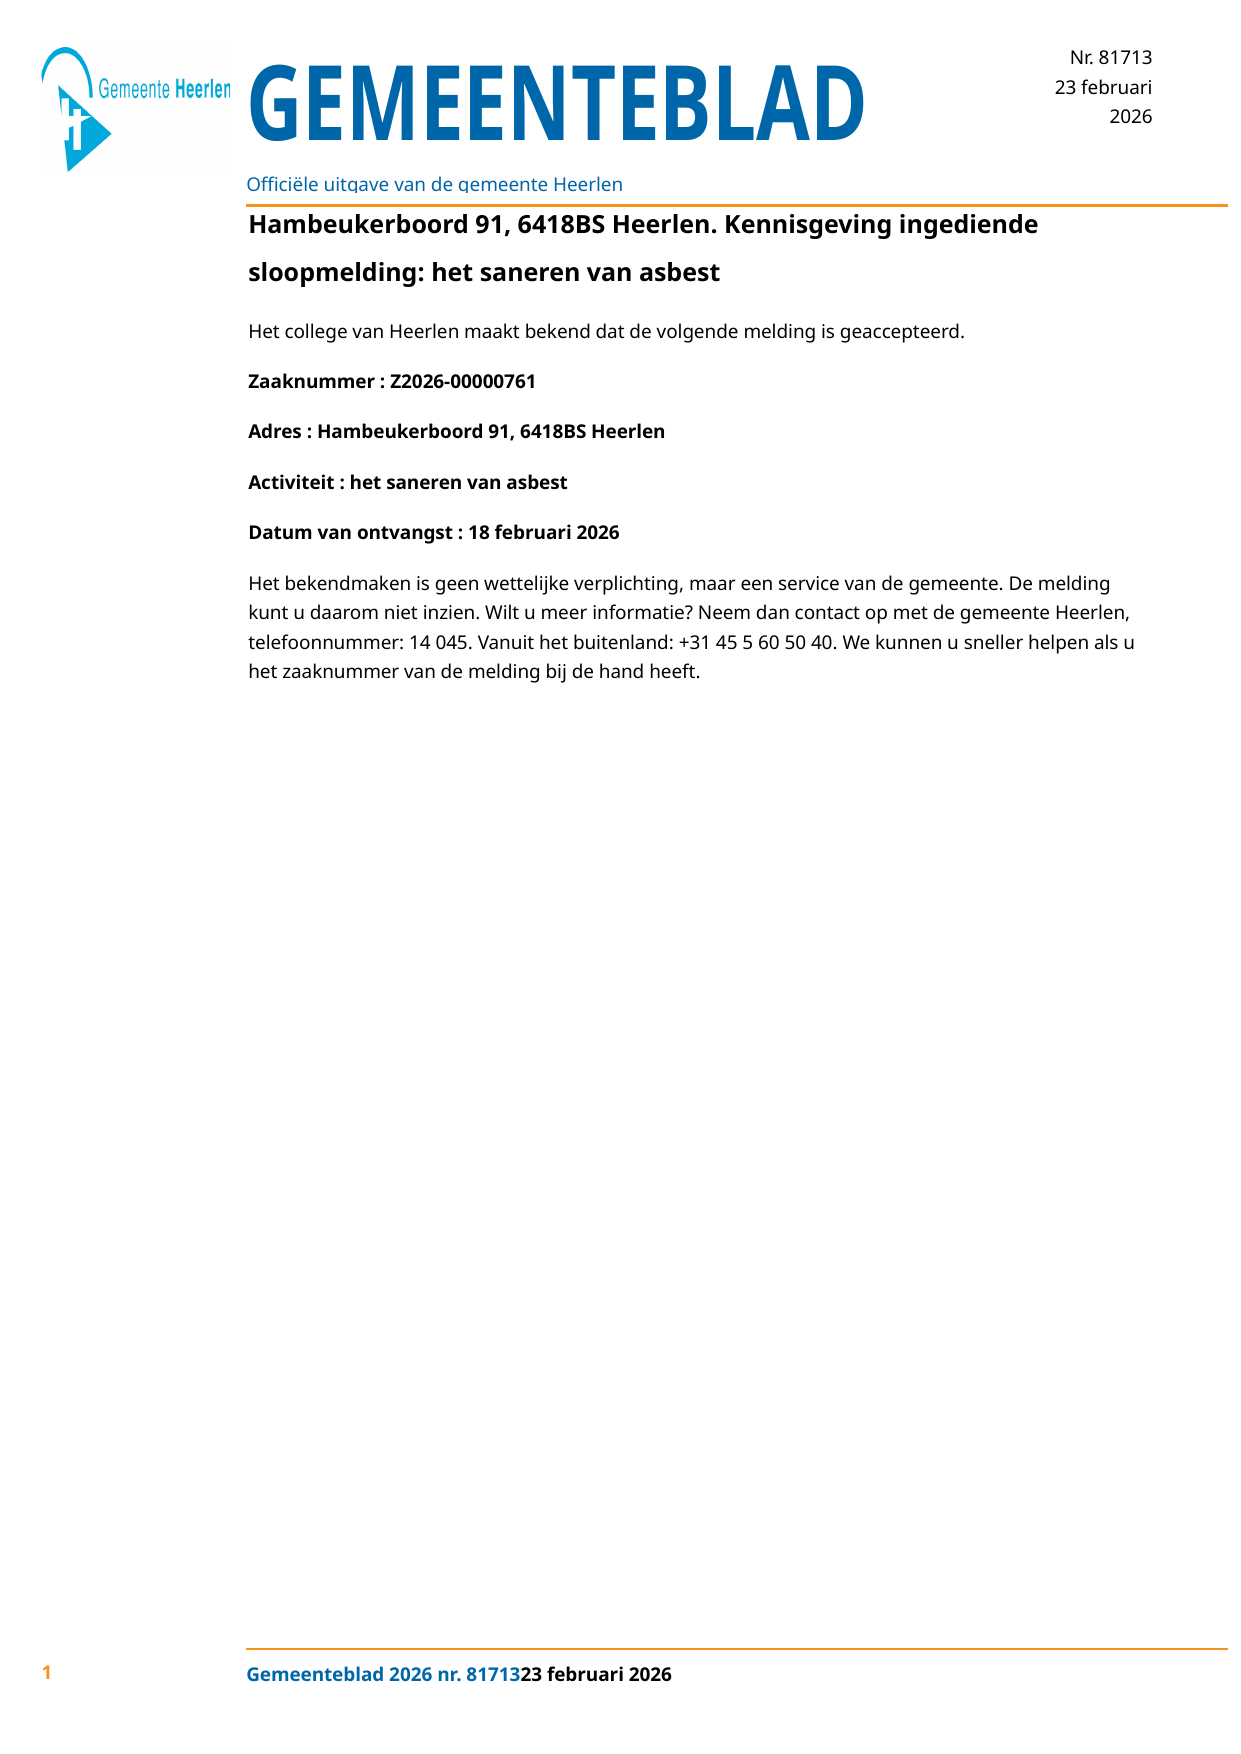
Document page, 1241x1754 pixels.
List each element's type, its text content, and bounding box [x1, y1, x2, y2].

text Zaaknummer : Z2026-00000761 [248, 368, 1152, 394]
text Datum van ontvangst : 18 februari 2026 [248, 519, 1152, 545]
text Het college van Heerlen maakt bekend dat de volgende melding is geaccepteerd. [248, 318, 1152, 344]
picture [41, 47, 59, 70]
text Adres : Hambeukerboord 91, 6418BS Heerlen [248, 419, 1152, 444]
text Het bekendmaken is geen wettelijke verplichting, maar een service van de gemeente. De melding kunt u daarom niet inzien. Wilt u meer informatie? Neem dan contact op met de gemeente Heerlen, telefoonnummer: 14 045. Vanuit het buitenland: +31 45 5 60 50 40. We kunnen u sneller helpen als u het zaaknummer van de melding bij de hand heeft. [248, 570, 1152, 684]
text Activiteit : het saneren van asbest [248, 469, 1152, 495]
text Hambeukerboord 91, 6418BS Heerlen. Kennisgeving ingediende sloopmelding: het saneren van asbest [248, 207, 1152, 288]
picture [41, 47, 231, 172]
